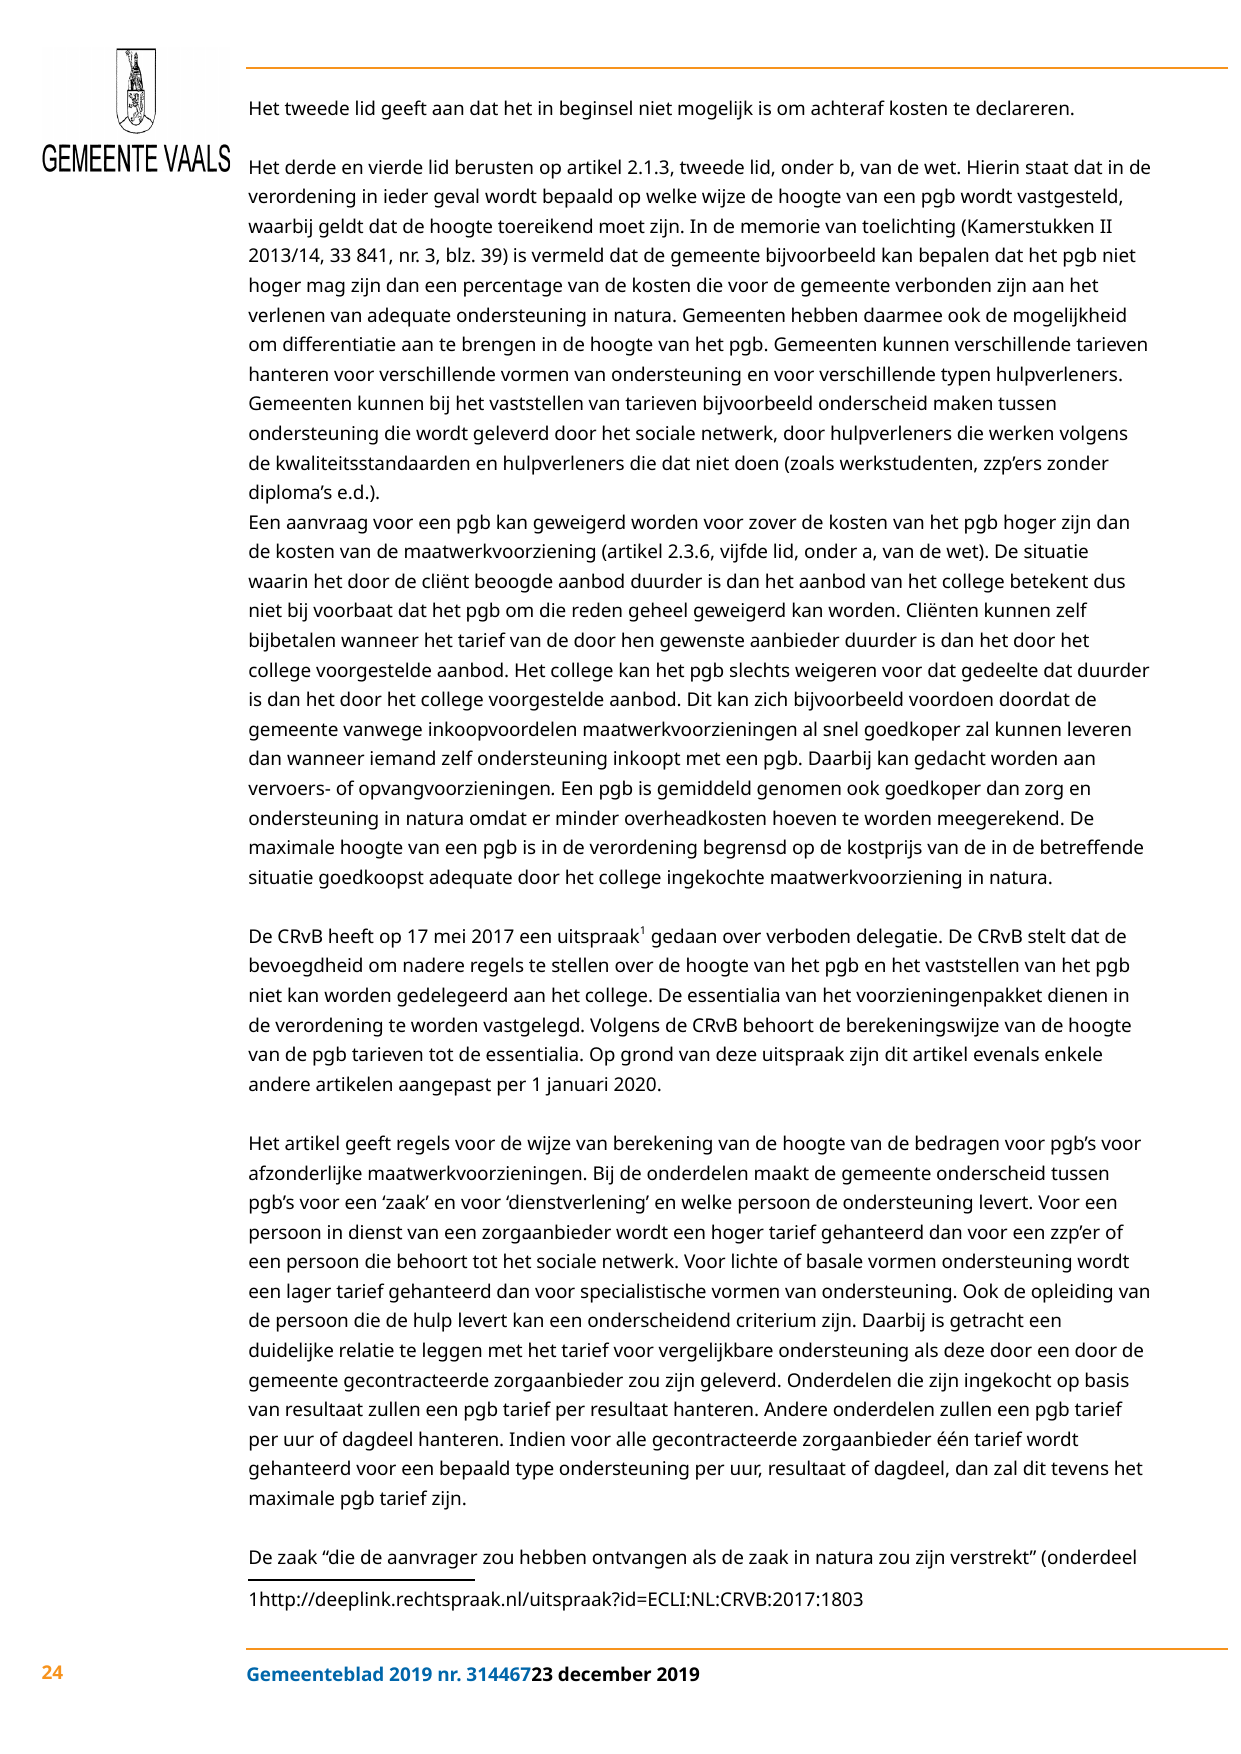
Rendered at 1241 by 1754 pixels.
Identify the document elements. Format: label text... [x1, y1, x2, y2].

text Het derde en vierde lid berusten op artikel 2.1.3, tweede lid, onder b, van de wet. Hierin staat dat in de verordening in ieder geval wordt bepaald op welke wijze de hoogte van een pgb wordt vastgesteld, waarbij geldt dat de hoogte toereikend moet zijn. In de memorie van toelichting (Kamerstukken II 2013/14, 33 841, nr. 3, blz. 39) is vermeld dat de gemeente bijvoorbeeld kan bepalen dat het pgb niet hoger mag zijn dan een percentage van de kosten die voor de gemeente verbonden zijn aan het verlenen van adequate ondersteuning in natura. Gemeenten hebben daarmee ook de mogelijkheid om differentiatie aan te brengen in de hoogte van het pgb. Gemeenten kunnen verschillende tarieven hanteren voor verschillende vormen van ondersteuning en voor verschillende typen hulpverleners. Gemeenten kunnen bij het vaststellen van tarieven bijvoorbeeld onderscheid maken tussen ondersteuning die wordt geleverd door het sociale netwerk, door hulpverleners die werken volgens de kwaliteitsstandaarden en hulpverleners die dat niet doen (zoals werkstudenten, zzp’ers zonder diploma’s e.d.). [248, 154, 1152, 505]
picture [41, 47, 231, 172]
text Een aanvraag voor een pgb kan geweigerd worden voor zover de kosten van het pgb hoger zijn dan de kosten van de maatwerkvoorziening (artikel 2.3.6, vijfde lid, onder a, van de wet). De situatie waarin het door de cliënt beoogde aanbod duurder is dan het aanbod van het college betekent dus niet bij voorbaat dat het pgb om die reden geheel geweigerd kan worden. Cliënten kunnen zelf bijbetalen wanneer het tarief van de door hen gewenste aanbieder duurder is dan het door het college voorgestelde aanbod. Het college kan het pgb slechts weigeren voor dat gedeelte dat duurder is dan het door het college voorgestelde aanbod. Dit kan zich bijvoorbeeld voordoen doordat de gemeente vanwege inkoopvoordelen maatwerkvoorzieningen al snel goedkoper zal kunnen leveren dan wanneer iemand zelf ondersteuning inkoopt met een pgb. Daarbij kan gedacht worden aan vervoers- of opvangvoorzieningen. Een pgb is gemiddeld genomen ook goedkoper dan zorg en ondersteuning in natura omdat er minder overheadkosten hoeven te worden meegerekend. De maximale hoogte van een pgb is in de verordening begrensd op de kostprijs van de in de betreffende situatie goedkoopst adequate door het college ingekochte maatwerkvoorziening in natura. [248, 509, 1152, 890]
text De zaak “die de aanvrager zou hebben ontvangen als de zaak in natura zou zijn verstrekt” (onderdeel [248, 1544, 1152, 1570]
text De CRvB heeft op 17 mei 2017 een uitspraak gedaan over verboden delegatie. De CRvB stelt dat de bevoegdheid om nadere regels te stellen over de hoogte van het pgb en het vaststellen van het pgb niet kan worden gedelegeerd aan het college. De essentialia van het voorzieningenpakket dienen in de verordening te worden vastgelegd. Volgens de CRvB behoort de berekeningswijze van de hoogte van de pgb tarieven tot de essentialia. Op grond van deze uitspraak zijn dit artikel evenals enkele andere artikelen aangepast per 1 januari 2020. [248, 923, 1152, 1097]
text http://deeplink.rechtspraak.nl/uitspraak?id=ECLI:NL:CRVB:2017:1803 [248, 1586, 1152, 1612]
text Het tweede lid geeft aan dat het in beginsel niet mogelijk is om achteraf kosten te declareren. [248, 95, 1152, 121]
text Het artikel geeft regels voor de wijze van berekening van de hoogte van de bedragen voor pgb’s voor afzonderlijke maatwerkvoorzieningen. Bij de onderdelen maakt de gemeente onderscheid tussen pgb’s voor een ‘zaak’ en voor ‘dienstverlening’ en welke persoon de ondersteuning levert. Voor een persoon in dienst van een zorgaanbieder wordt een hoger tarief gehanteerd dan voor een zzp’er of een persoon die behoort tot het sociale netwerk. Voor lichte of basale vormen ondersteuning wordt een lager tarief gehanteerd dan voor specialistische vormen van ondersteuning. Ook de opleiding van de persoon die de hulp levert kan een onderscheidend criterium zijn. Daarbij is getracht een duidelijke relatie te leggen met het tarief voor vergelijkbare ondersteuning als deze door een door de gemeente gecontracteerde zorgaanbieder zou zijn geleverd. Onderdelen die zijn ingekocht op basis van resultaat zullen een pgb tarief per resultaat hanteren. Andere onderdelen zullen een pgb tarief per uur of dagdeel hanteren. Indien voor alle gecontracteerde zorgaanbieder één tarief wordt gehanteerd voor een bepaald type ondersteuning per uur, resultaat of dagdeel, dan zal dit tevens het maximale pgb tarief zijn. [248, 1130, 1152, 1511]
